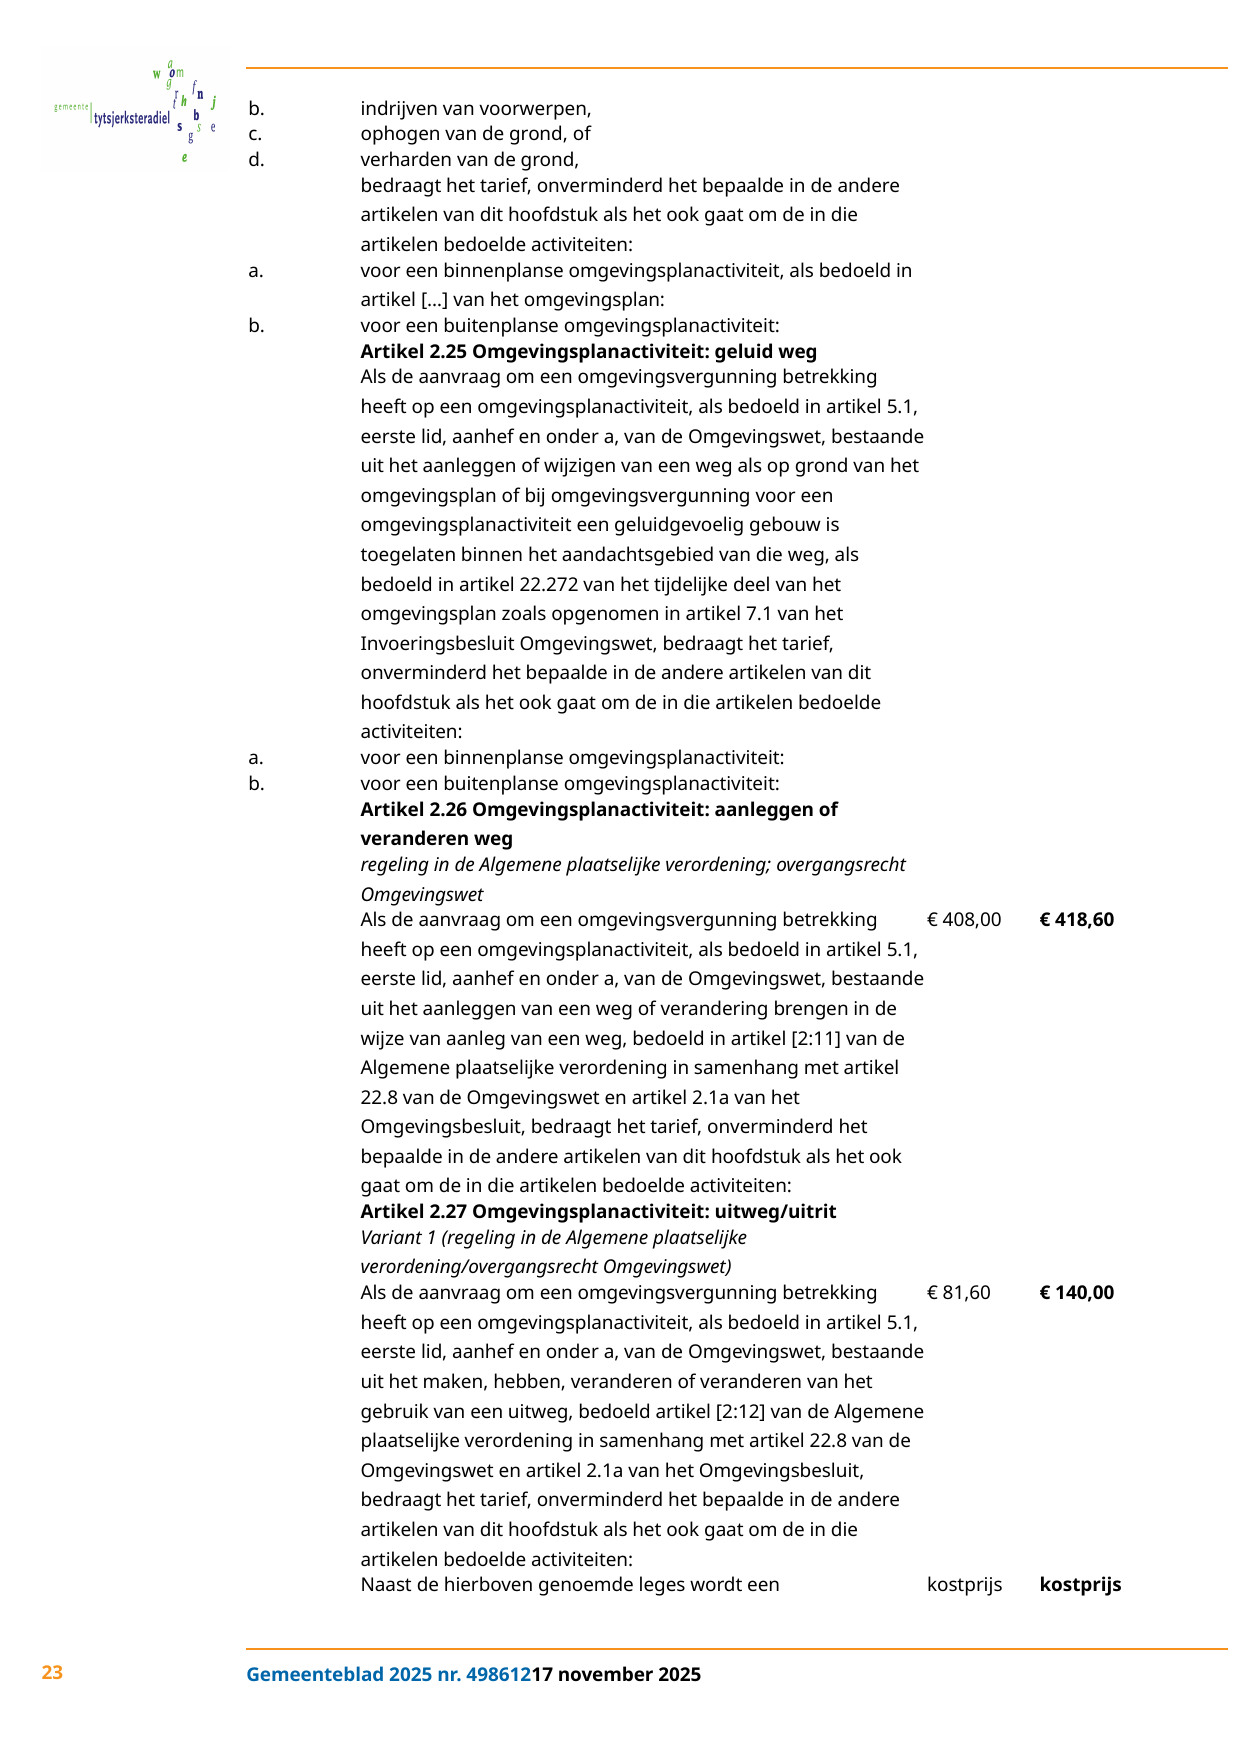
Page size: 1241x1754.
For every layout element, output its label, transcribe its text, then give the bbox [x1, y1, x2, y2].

table_cell [927, 121, 1039, 146]
table_cell [1039, 744, 1152, 770]
table_cell b. [248, 770, 360, 796]
table_cell [927, 744, 1039, 770]
table_cell [927, 1199, 1039, 1224]
table_cell [248, 1199, 360, 1224]
table_cell indrijven van voorwerpen, [360, 95, 927, 121]
table_cell d. [248, 146, 360, 172]
table_cell [927, 146, 1039, 172]
table_cell [248, 364, 360, 744]
table_cell bedraagt het tarief, onverminderd het bepaalde in de andere artikelen van dit hoofdstuk als het ook gaat om de in die artikelen bedoelde activiteiten: [360, 172, 927, 257]
table_cell c. [248, 121, 360, 146]
table_cell [248, 851, 360, 906]
table_cell b. [248, 312, 360, 338]
table_cell Artikel 2.26 Omgevingsplanactiviteit: aanleggen of veranderen weg [360, 796, 927, 851]
table_cell Artikel 2.27 Omgevingsplanactiviteit: uitweg/uitrit [360, 1199, 927, 1224]
table_cell [927, 1224, 1039, 1279]
table_cell € 81,60 [927, 1280, 1039, 1571]
table_cell [248, 172, 360, 257]
table_cell Als de aanvraag om een omgevingsvergunning betrekking heeft op een omgevingsplanactiviteit, als bedoeld in artikel 5.1, eerste lid, aanhef en onder a, van de Omgevingswet, bestaande uit het aanleggen van een weg of verandering brengen in de wijze van aanleg van een weg, bedoeld in artikel [2:11] van de Algemene plaatselijke verordening in samenhang met artikel 22.8 van de Omgevingswet en artikel 2.1a van het Omgevingsbesluit, bedraagt het tarief, onverminderd het bepaalde in de andere artikelen van dit hoofdstuk als het ook gaat om de in die artikelen bedoelde activiteiten: [360, 906, 927, 1198]
table_cell Artikel 2.25 Omgevingsplanactiviteit: geluid weg [360, 338, 927, 364]
table_cell b. [248, 95, 360, 121]
table_cell kostprijs [927, 1571, 1039, 1597]
table_cell [248, 906, 360, 1198]
table_cell [248, 1571, 360, 1597]
table_cell [927, 257, 1039, 312]
table_cell € 408,00 [927, 906, 1039, 1198]
table_cell [927, 312, 1039, 338]
table_cell [1039, 95, 1152, 121]
table_cell [1039, 172, 1152, 257]
table_cell [1039, 146, 1152, 172]
picture [41, 47, 231, 172]
table_cell [1039, 338, 1152, 364]
table_cell [248, 1224, 360, 1279]
table_cell [1039, 770, 1152, 796]
table_cell [927, 338, 1039, 364]
table_cell [1039, 1224, 1152, 1279]
table_cell regeling in de Algemene plaatselijke verordening; overgangsrecht Omgevingswet [360, 851, 927, 906]
table_cell [927, 172, 1039, 257]
table_cell [1039, 851, 1152, 906]
table_cell € 418,60 [1039, 906, 1152, 1198]
table_cell [1039, 257, 1152, 312]
table_cell [248, 1280, 360, 1571]
table_cell a. [248, 257, 360, 312]
table_cell Naast de hierboven genoemde leges wordt een [360, 1571, 927, 1597]
table_cell Variant 1 (regeling in de Algemene plaatselijke verordening/overgangsrecht Omgevingswet) [360, 1224, 927, 1279]
table_cell verharden van de grond, [360, 146, 927, 172]
table_cell voor een binnenplanse omgevingsplanactiviteit, als bedoeld in artikel […] van het omgevingsplan: [360, 257, 927, 312]
table_cell [1039, 312, 1152, 338]
table_cell voor een buitenplanse omgevingsplanactiviteit: [360, 312, 927, 338]
table_cell [1039, 796, 1152, 851]
table_cell [927, 851, 1039, 906]
table_cell [248, 338, 360, 364]
table_cell voor een buitenplanse omgevingsplanactiviteit: [360, 770, 927, 796]
table_cell [927, 770, 1039, 796]
table_cell kostprijs [1039, 1571, 1152, 1597]
table_cell voor een binnenplanse omgevingsplanactiviteit: [360, 744, 927, 770]
table_cell [1039, 1199, 1152, 1224]
table_cell [1039, 364, 1152, 744]
table_cell a. [248, 744, 360, 770]
table_cell [1039, 121, 1152, 146]
table_cell ophogen van de grond, of [360, 121, 927, 146]
table_cell € 140,00 [1039, 1280, 1152, 1571]
table_cell [927, 95, 1039, 121]
table_cell [927, 796, 1039, 851]
table_cell [248, 796, 360, 851]
table_cell [927, 364, 1039, 744]
table_cell Als de aanvraag om een omgevingsvergunning betrekking heeft op een omgevingsplanactiviteit, als bedoeld in artikel 5.1, eerste lid, aanhef en onder a, van de Omgevingswet, bestaande uit het maken, hebben, veranderen of veranderen van het gebruik van een uitweg, bedoeld artikel [2:12] van de Algemene plaatselijke verordening in samenhang met artikel 22.8 van de Omgevingswet en artikel 2.1a van het Omgevingsbesluit, bedraagt het tarief, onverminderd het bepaalde in de andere artikelen van dit hoofdstuk als het ook gaat om de in die artikelen bedoelde activiteiten: [360, 1280, 927, 1571]
table_cell Als de aanvraag om een omgevingsvergunning betrekking heeft op een omgevingsplanactiviteit, als bedoeld in artikel 5.1, eerste lid, aanhef en onder a, van de Omgevingswet, bestaande uit het aanleggen of wijzigen van een weg als op grond van het omgevingsplan of bij omgevingsvergunning voor een omgevingsplanactiviteit een geluidgevoelig gebouw is toegelaten binnen het aandachtsgebied van die weg, als bedoeld in artikel 22.272 van het tijdelijke deel van het omgevingsplan zoals opgenomen in artikel 7.1 van het Invoeringsbesluit Omgevingswet, bedraagt het tarief, onverminderd het bepaalde in de andere artikelen van dit hoofdstuk als het ook gaat om de in die artikelen bedoelde activiteiten: [360, 364, 927, 744]
